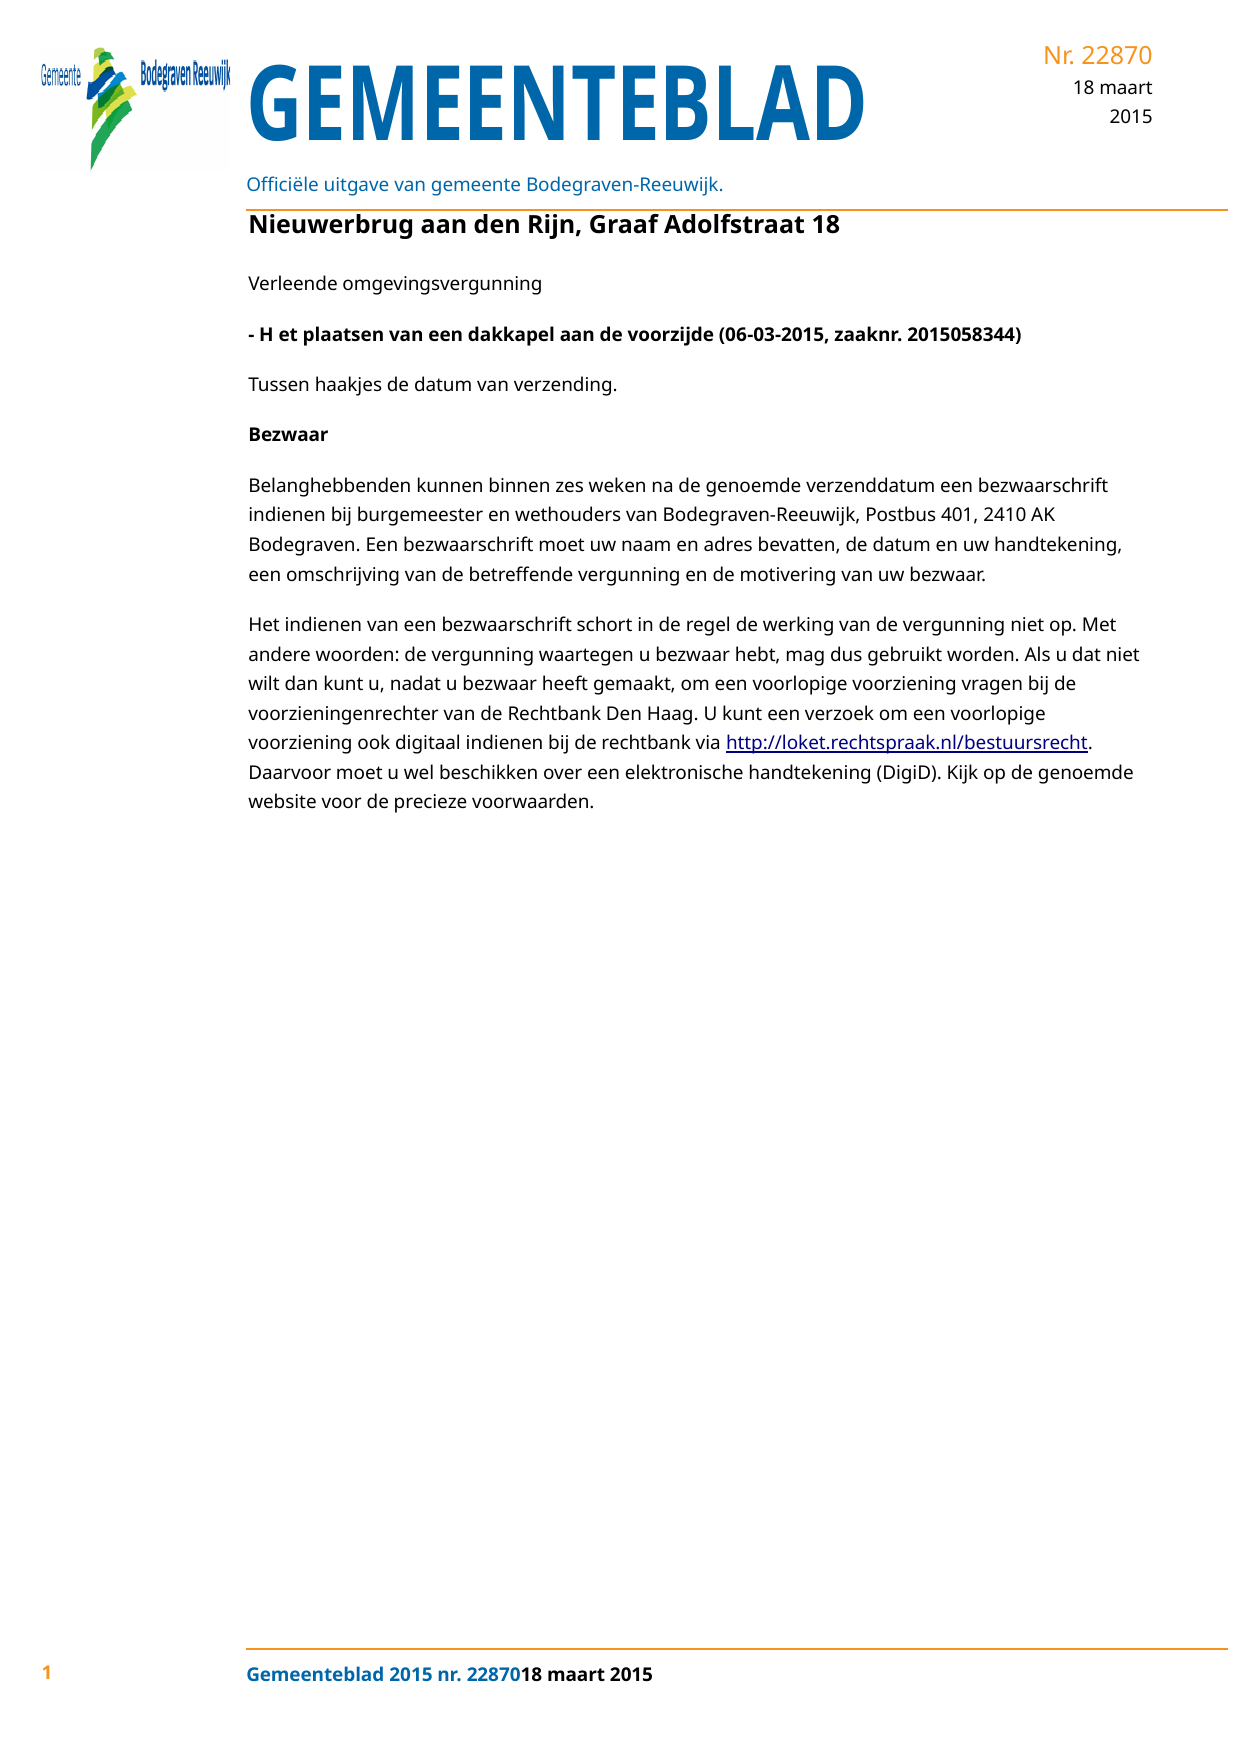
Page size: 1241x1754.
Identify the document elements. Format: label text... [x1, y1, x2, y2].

text Bezwaar [248, 422, 1152, 447]
text Verleende omgevingsvergunning [248, 270, 1152, 296]
text Nieuwerbrug aan den Rijn, Graaf Adolfstraat 18 [248, 211, 1152, 241]
text Tussen haakjes de datum van verzending. [248, 371, 1152, 397]
text Belanghebbenden kunnen binnen zes weken na de genoemde verzenddatum een bezwaarschrift indienen bij burgemeester en wethouders van Bodegraven-Reeuwijk, Postbus 401, 2410 AK Bodegraven. Een bezwaarschrift moet uw naam en adres bevatten, de datum en uw handtekening, een omschrijving van de betreffende vergunning en de motivering van uw bezwaar. [248, 472, 1152, 586]
text - H et plaatsen van een dakkapel aan de voorzijde (06‑03‑2015, zaaknr. 2015058344) [248, 321, 1152, 346]
picture [41, 47, 231, 172]
text Het indienen van een bezwaarschrift schort in de regel de werking van de vergunning niet op. Met andere woorden: de vergunning waartegen u bezwaar hebt, mag dus gebruikt worden. Als u dat niet wilt dan kunt u, nadat u bezwaar heeft gemaakt, om een voorlopige voorziening vragen bij de voorzieningenrechter van de Rechtbank Den Haag. U kunt een verzoek om een voorlopige voorziening ook digitaal indienen bij de rechtbank via http://loket.rechtspraak.nl/bestuursrecht. Daarvoor moet u wel beschikken over een elektronische handtekening (DigiD). Kijk op de genoemde website voor de precieze voorwaarden. [248, 611, 1152, 814]
